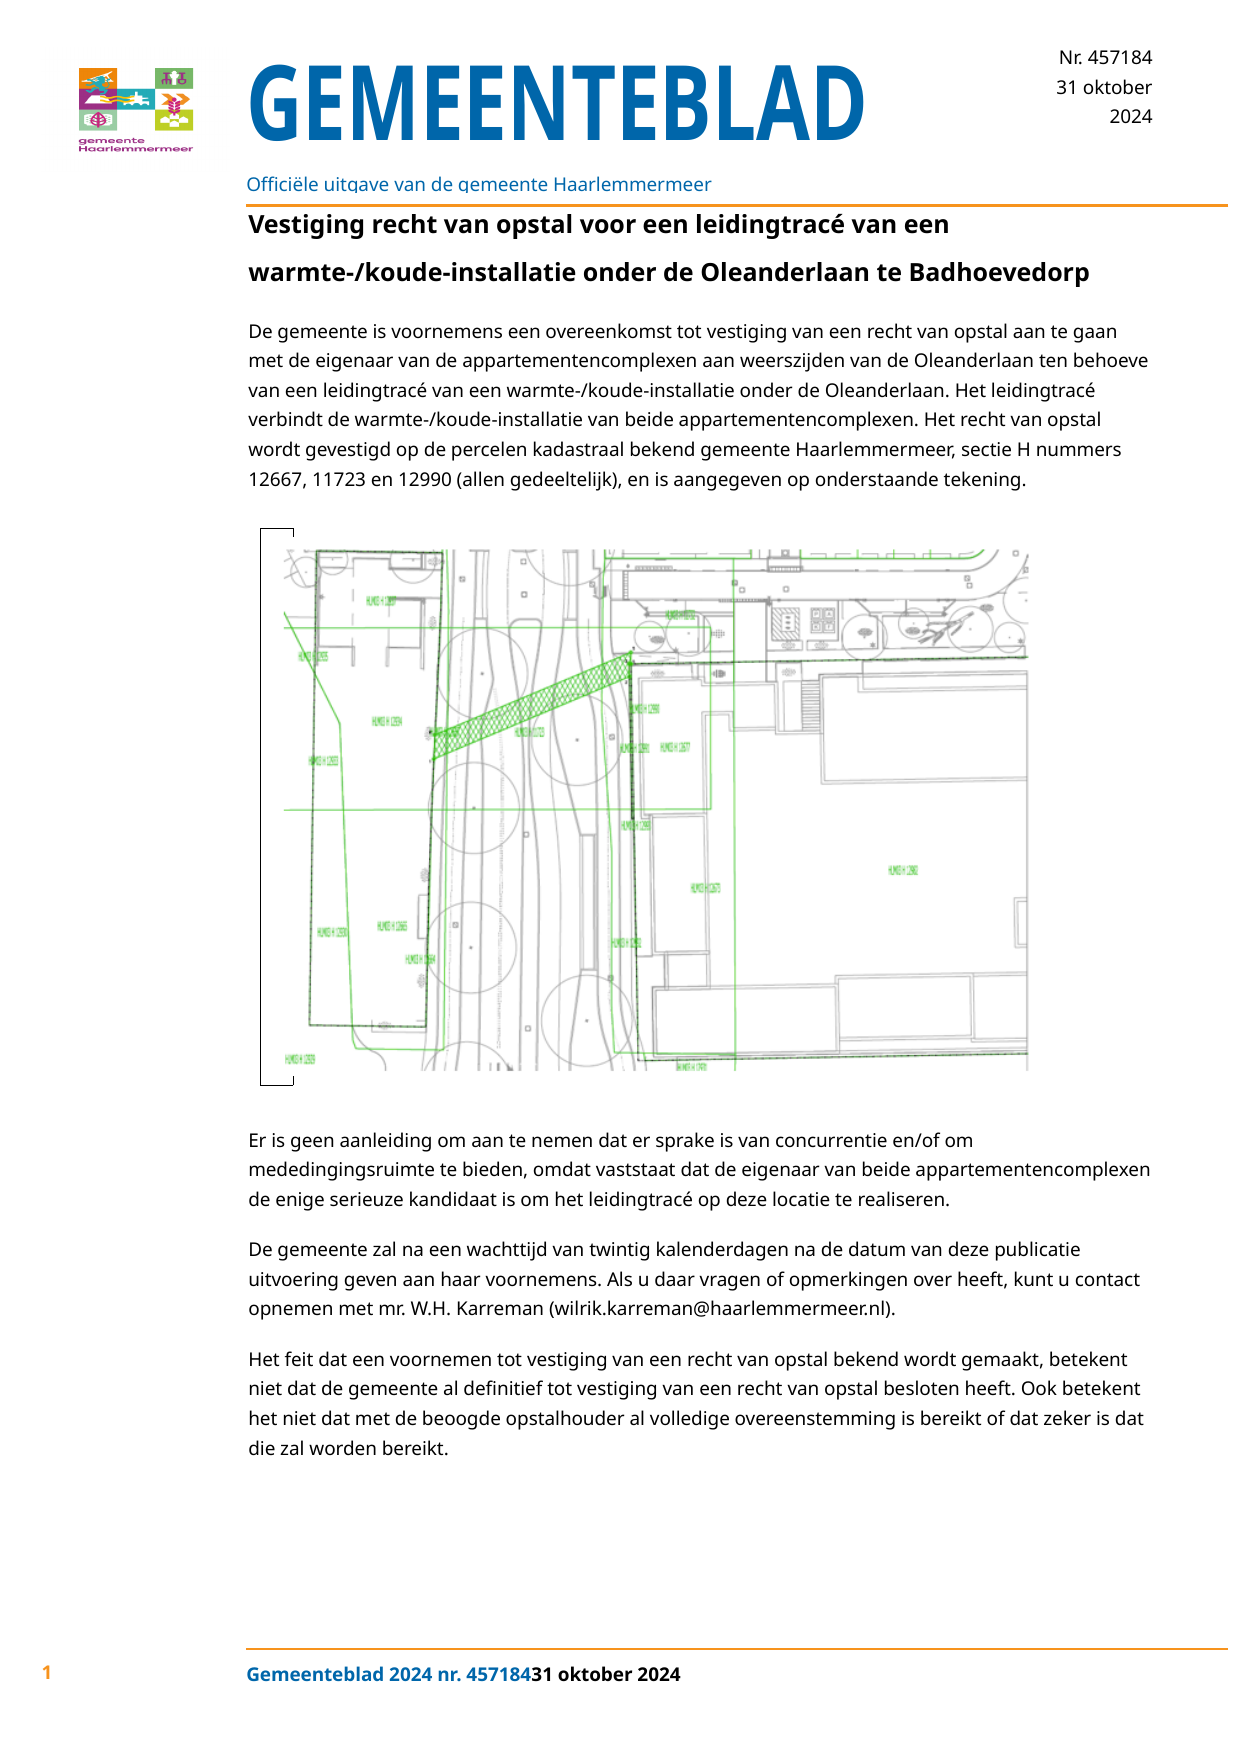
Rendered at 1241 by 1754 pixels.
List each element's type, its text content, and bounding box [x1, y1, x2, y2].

text Vestiging recht van opstal voor een leidingtracé van een warmte-/koude-installatie onder de Oleanderlaan te Badhoevedorp [248, 207, 1152, 288]
text Er is geen aanleiding om aan te nemen dat er sprake is van concurrentie en/of om mededingingsruimte te bieden, omdat vaststaat dat de eigenaar van beide appartementencomplexen de enige serieuze kandidaat is om het leidingtracé op deze locatie te realiseren. [248, 1127, 1152, 1212]
picture [41, 47, 231, 172]
text De gemeente zal na een wachttijd van twintig kalenderdagen na de datum van deze publicatie uitvoering geven aan haar voornemens. Als u daar vragen of opmerkingen over heeft, kunt u contact opnemen met mr. W.H. Karreman (wilrik.karreman@haarlemmermeer.nl). [248, 1236, 1152, 1321]
text Het feit dat een voornemen tot vestiging van een recht van opstal bekend wordt gemaakt, betekent niet dat de gemeente al definitief tot vestiging van een recht van opstal besloten heeft. Ook betekent het niet dat met de beoogde opstalhouder al volledige overeenstemming is bereikt of dat zeker is dat die zal worden bereikt. [248, 1346, 1152, 1460]
picture [268, 537, 1036, 1076]
text De gemeente is voornemens een overeenkomst tot vestiging van een recht van opstal aan te gaan met de eigenaar van de appartementencomplexen aan weerszijden van de Oleanderlaan ten behoeve van een leidingtracé van een warmte-/koude-installatie onder de Oleanderlaan. Het leidingtracé verbindt de warmte-/koude-installatie van beide appartementencomplexen. Het recht van opstal wordt gevestigd op de percelen kadastraal bekend gemeente Haarlemmermeer, sectie H nummers 12667, 11723 en 12990 (allen gedeeltelijk), en is aangegeven op onderstaande tekening. [248, 318, 1152, 492]
